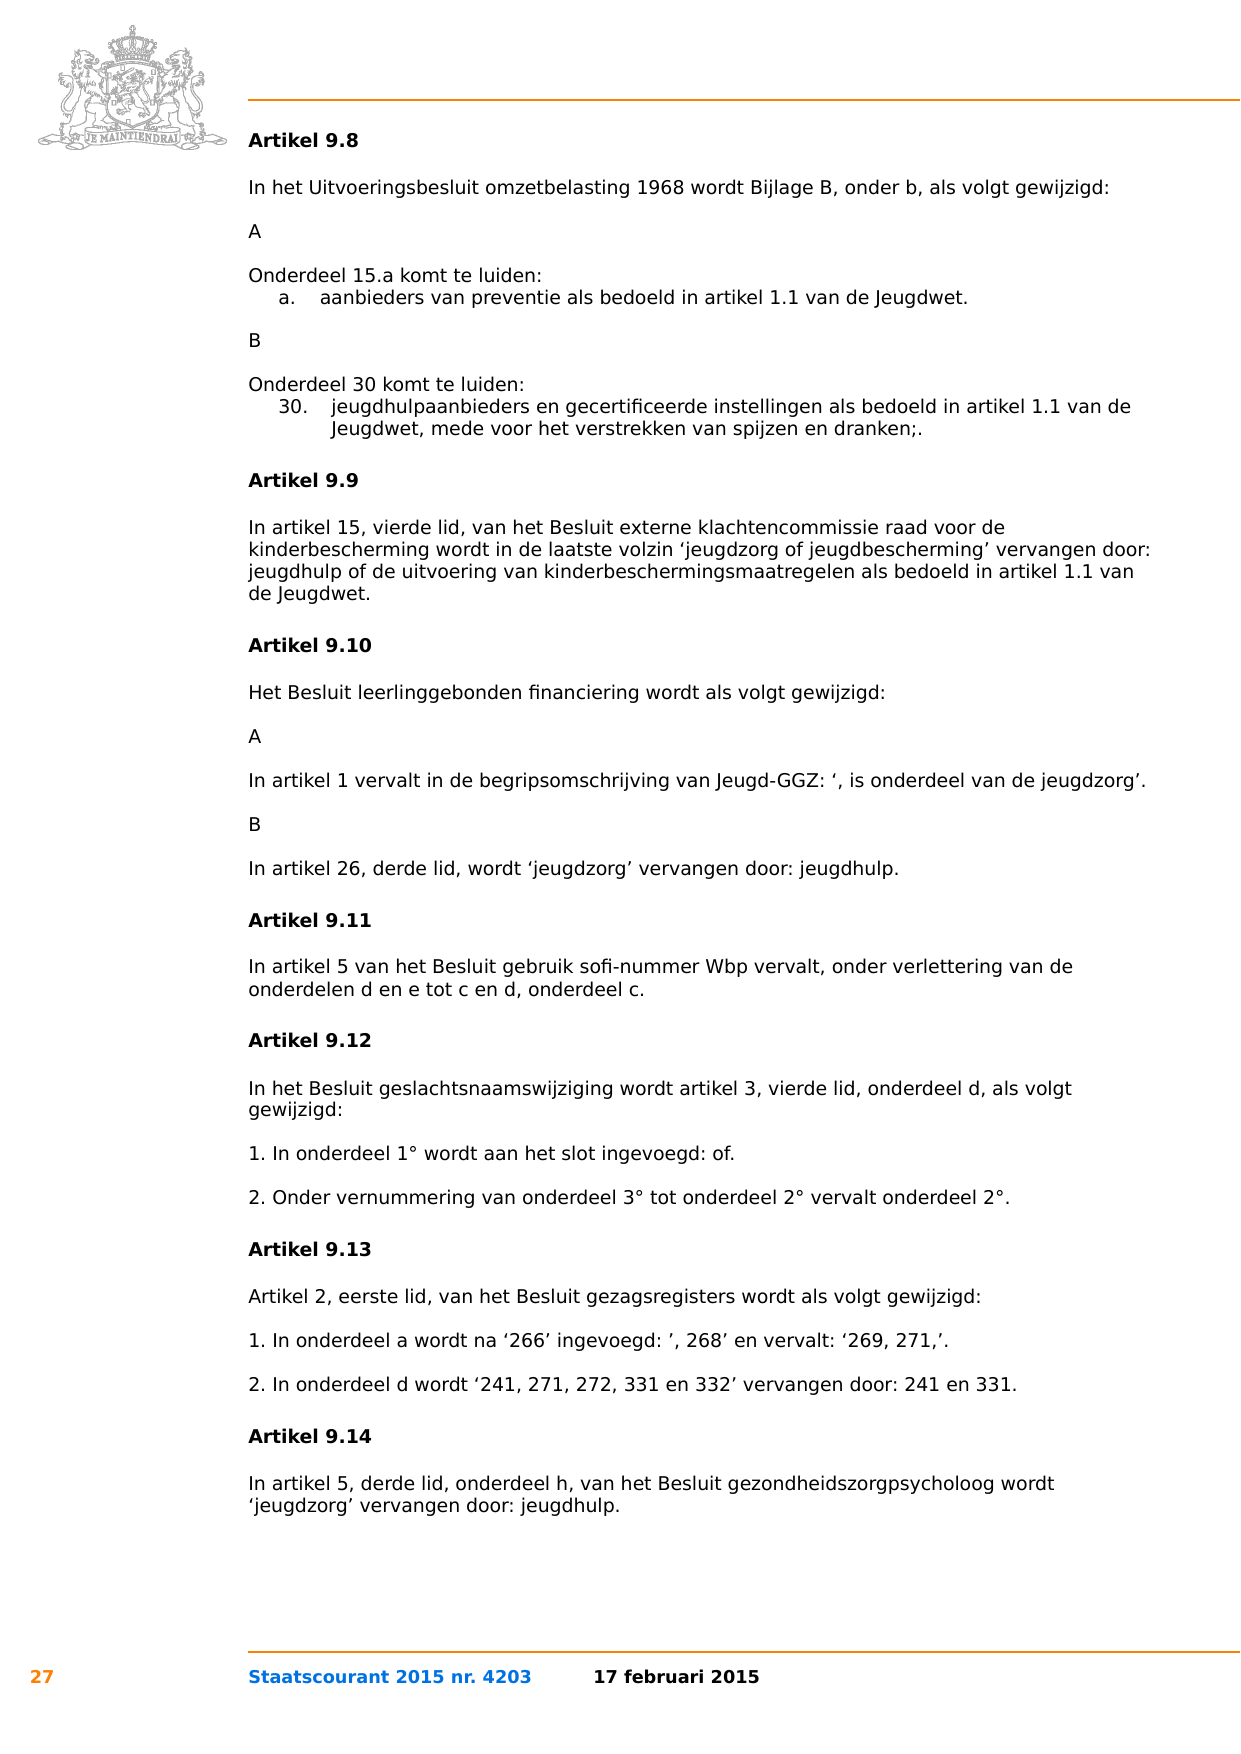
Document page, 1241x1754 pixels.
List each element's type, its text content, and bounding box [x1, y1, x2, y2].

text Onderdeel 15.a komt te luiden: [248, 264, 1163, 287]
text 2. Onder vernummering van onderdeel 3° tot onderdeel 2° vervalt onderdeel 2°. [248, 1187, 1163, 1209]
text 1. In onderdeel a wordt na ‘266’ ingevoegd: ’, 268’ en vervalt: ‘269, 271,’. [248, 1330, 1163, 1352]
text A [248, 726, 1163, 748]
text In het Besluit geslachtsnaamswijziging wordt artikel 3, vierde lid, onderdeel d, als volgt gewijzigd: [248, 1077, 1163, 1121]
text In artikel 1 vervalt in de begripsomschrijving van Jeugd-GGZ: ‘, is onderdeel van de jeugdzorg’. [248, 770, 1163, 792]
subtitle Artikel 9.10 [248, 635, 1163, 657]
subtitle Artikel 9.8 [248, 130, 1163, 152]
subtitle Artikel 9.14 [248, 1426, 1163, 1448]
text A [248, 221, 1163, 243]
text In artikel 5, derde lid, onderdeel h, van het Besluit gezondheidszorgpsycholoog wordt ‘jeugdzorg’ vervangen door: jeugdhulp. [248, 1473, 1163, 1517]
text In artikel 5 van het Besluit gebruik sofi-nummer Wbp vervalt, onder verlettering van de onderdelen d en e tot c en d, onderdeel c. [248, 956, 1163, 1000]
text Onderdeel 30 komt te luiden: [248, 374, 1163, 396]
text 1. In onderdeel 1° wordt aan het slot ingevoegd: of. [248, 1143, 1163, 1165]
text In artikel 26, derde lid, wordt ‘jeugdzorg’ vervangen door: jeugdhulp. [248, 857, 1163, 879]
picture [38, 25, 227, 150]
text Het Besluit leerlinggebonden financiering wordt als volgt gewijzigd: [248, 682, 1163, 704]
text B [248, 330, 1163, 352]
text In artikel 15, vierde lid, van het Besluit externe klachtencommissie raad voor de kinderbescherming wordt in de laatste volzin ‘jeugdzorg of jeugdbescherming’ vervangen door: jeugdhulp of de uitvoering van kinderbeschermingsmaatregelen als bedoeld in artikel 1.1 van de Jeugdwet. [248, 517, 1163, 605]
text In het Uitvoeringsbesluit omzetbelasting 1968 wordt Bijlage B, onder b, als volgt gewijzigd: [248, 177, 1163, 199]
text B [248, 814, 1163, 836]
subtitle Artikel 9.9 [248, 470, 1163, 492]
subtitle Artikel 9.13 [248, 1239, 1163, 1261]
subtitle Artikel 9.11 [248, 909, 1163, 931]
text 30. jeugdhulpaanbieders en gecertificeerde instellingen als bedoeld in artikel 1.1 van de Jeugdwet, mede voor het verstrekken van spijzen en dranken;. [278, 396, 1163, 440]
text 2. In onderdeel d wordt ‘241, 271, 272, 331 en 332’ vervangen door: 241 en 331. [248, 1374, 1163, 1396]
subtitle Artikel 9.12 [248, 1030, 1163, 1052]
text Artikel 2, eerste lid, van het Besluit gezagsregisters wordt als volgt gewijzigd: [248, 1286, 1163, 1308]
text a. aanbieders van preventie als bedoeld in artikel 1.1 van de Jeugdwet. [278, 287, 1163, 308]
